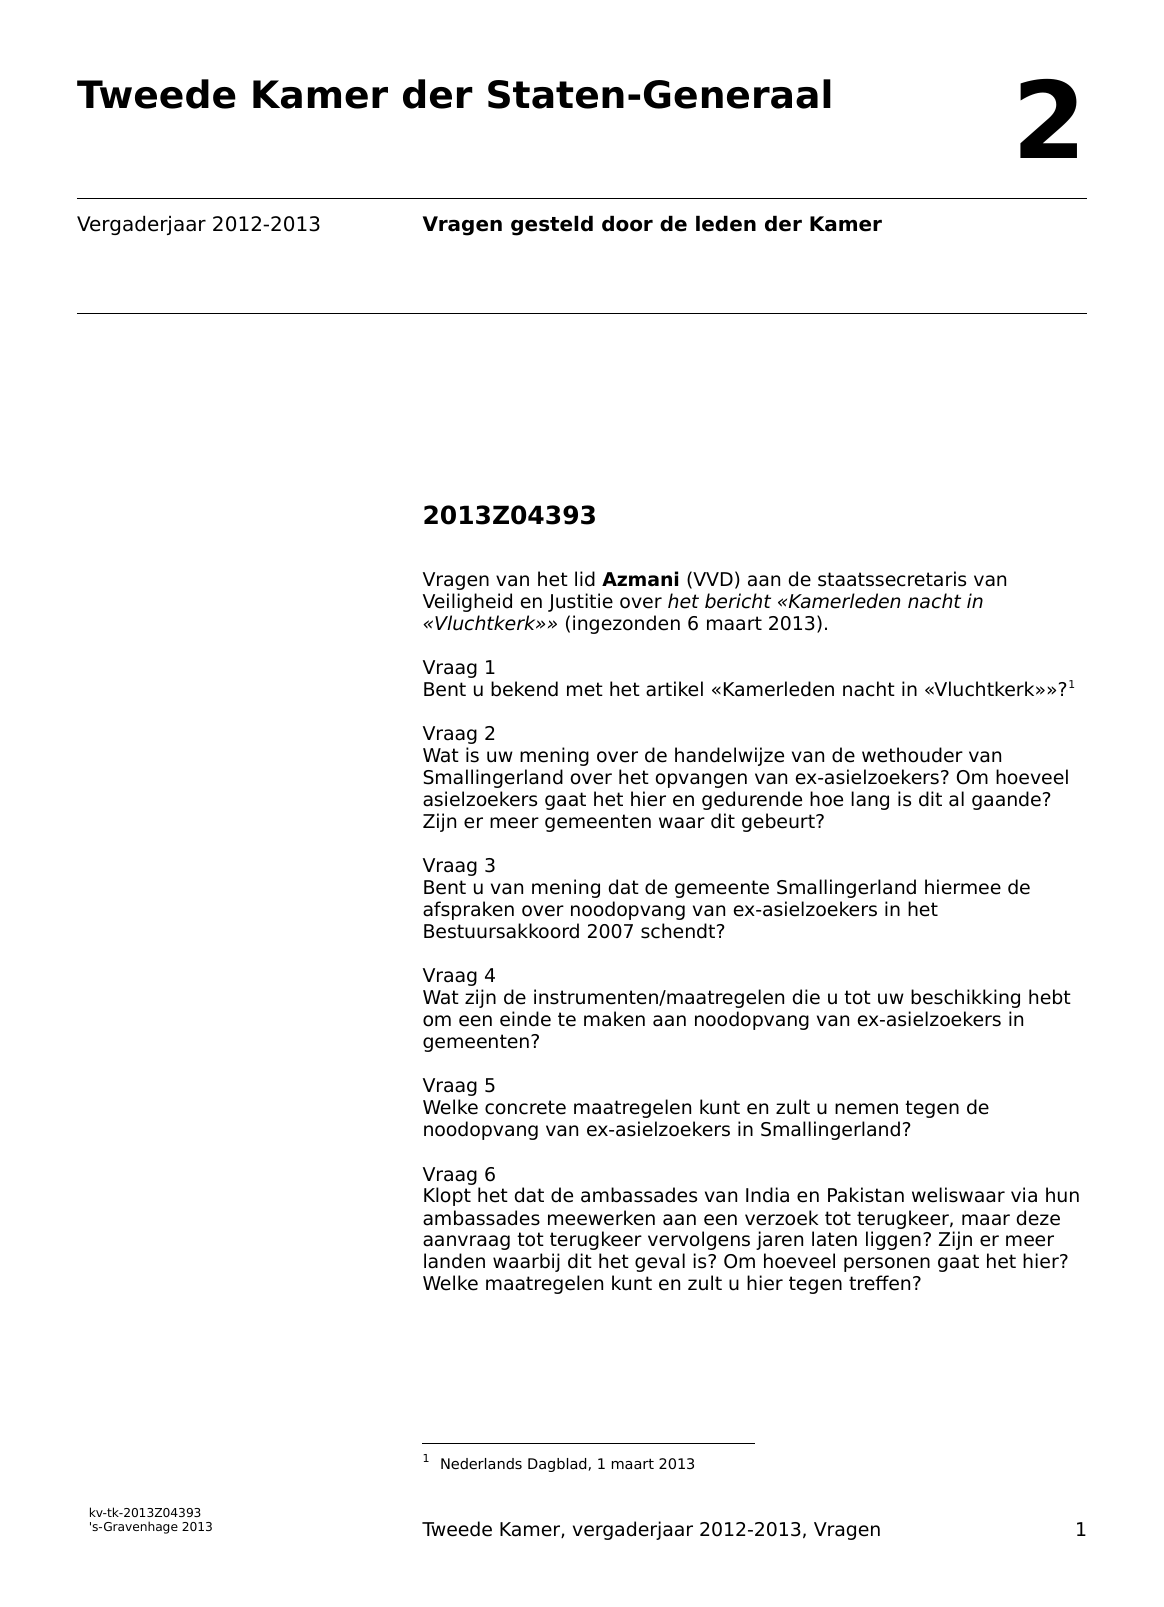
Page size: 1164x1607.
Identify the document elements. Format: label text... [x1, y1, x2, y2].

text Vraag 4 [422, 965, 1087, 987]
text Vragen van het lid Azmani (VVD) aan de staatssecretaris van Veiligheid en Justitie over het bericht «Kamerleden nacht in «Vluchtkerk»» (ingezonden 6 maart 2013). [422, 569, 1087, 635]
table_cell Vergaderjaar 2012-2013 [77, 199, 422, 313]
text Vraag 6 [422, 1163, 1087, 1185]
text kv-tk-2013Z04393 [88, 1506, 323, 1520]
text 's-Gravenhage 2013 [88, 1520, 323, 1534]
table_cell Vragen gesteld door de leden der Kamer [422, 199, 1087, 313]
text Nederlands Dagblad, 1 maart 2013 [422, 1452, 1087, 1474]
text Wat zijn de instrumenten/maatregelen die u tot uw beschikking hebt om een einde te maken aan noodopvang van ex-asielzoekers in gemeenten? [422, 987, 1087, 1053]
table_header 2 [886, 59, 1087, 198]
text Bent u van mening dat de gemeente Smallingerland hiermee de afspraken over noodopvang van ex-asielzoekers in het Bestuursakkoord 2007 schendt? [422, 877, 1087, 943]
text Vraag 3 [422, 855, 1087, 877]
text Welke concrete maatregelen kunt en zult u nemen tegen de noodopvang van ex-asielzoekers in Smallingerland? [422, 1097, 1087, 1141]
text Wat is uw mening over de handelwijze van de wethouder van Smallingerland over het opvangen van ex-asielzoekers? Om hoeveel asielzoekers gaat het hier en gedurende hoe lang is dit al gaande? Zijn er meer gemeenten waar dit gebeurt? [422, 745, 1087, 833]
text Bent u bekend met het artikel «Kamerleden nacht in «Vluchtkerk»»? [422, 679, 1087, 701]
text 2013Z04393 [422, 501, 1087, 531]
text Vraag 2 [422, 723, 1087, 745]
text Klopt het dat de ambassades van India en Pakistan weliswaar via hun ambassades meewerken aan een verzoek tot terugkeer, maar deze aanvraag tot terugkeer vervolgens jaren laten liggen? Zijn er meer landen waarbij dit het geval is? Om hoeveel personen gaat het hier? Welke maatregelen kunt en zult u hier tegen treffen? [422, 1185, 1087, 1295]
text Vraag 5 [422, 1075, 1087, 1097]
table_header Tweede Kamer der Staten-Generaal [77, 59, 886, 198]
text Vraag 1 [422, 657, 1087, 679]
